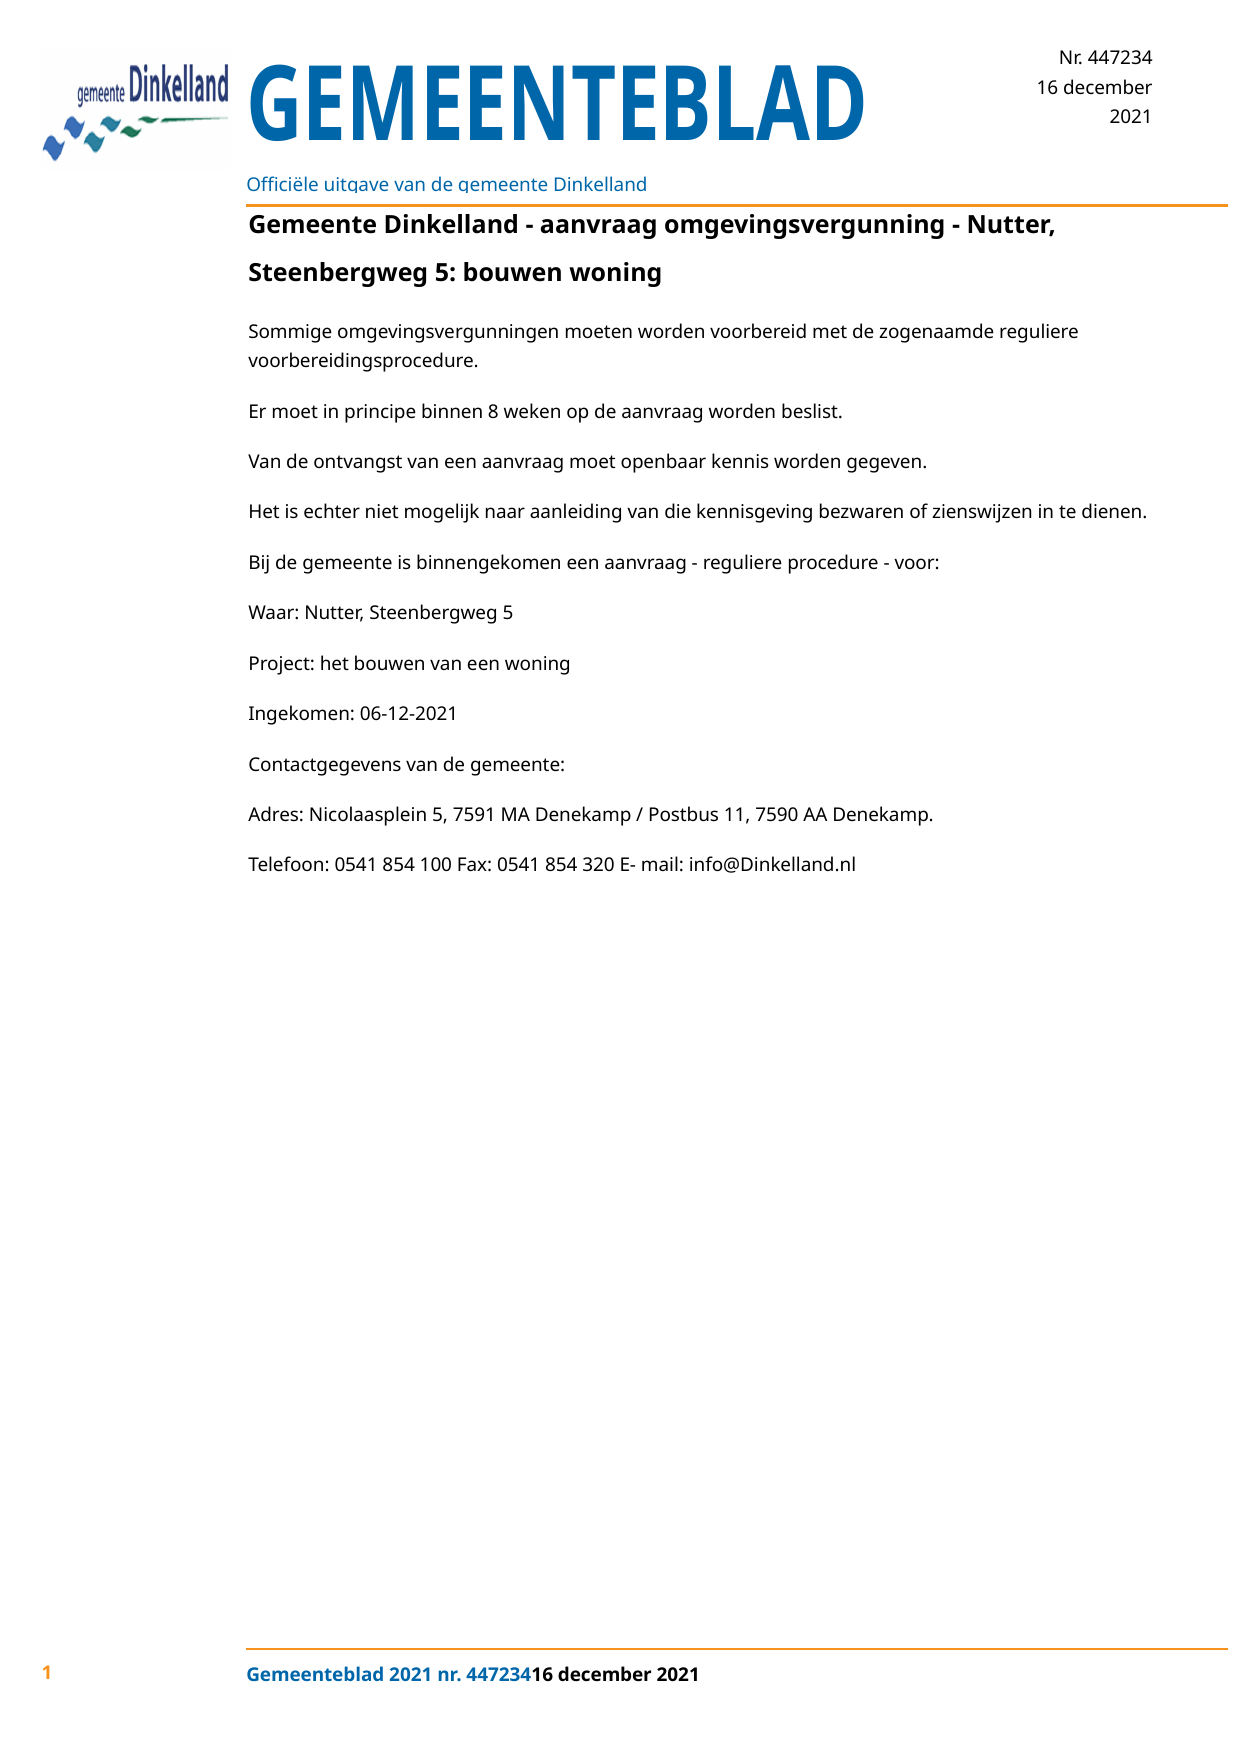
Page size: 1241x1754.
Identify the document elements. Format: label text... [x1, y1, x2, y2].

picture [41, 47, 231, 172]
text Contactgegevens van de gemeente: [248, 751, 1152, 777]
text Adres: Nicolaasplein 5, 7591 MA Denekamp / Postbus 11, 7590 AA Denekamp. [248, 801, 1152, 827]
text Telefoon: 0541 854 100 Fax: 0541 854 320 E- mail: info@Dinkelland.nl [248, 852, 1152, 877]
text Ingekomen: 06-12-2021 [248, 700, 1152, 726]
text Van de ontvangst van een aanvraag moet openbaar kennis worden gegeven. [248, 448, 1152, 474]
text Project: het bouwen van een woning [248, 650, 1152, 676]
text Bij de gemeente is binnengekomen een aanvraag - reguliere procedure - voor: [248, 549, 1152, 575]
text Sommige omgevingsvergunningen moeten worden voorbereid met de zogenaamde reguliere voorbereidingsprocedure. [248, 318, 1152, 373]
text Er moet in principe binnen 8 weken op de aanvraag worden beslist. [248, 398, 1152, 424]
text Gemeente Dinkelland - aanvraag omgevingsvergunning - Nutter, Steenbergweg 5: bouwen woning [248, 207, 1152, 288]
text Het is echter niet mogelijk naar aanleiding van die kennisgeving bezwaren of zienswijzen in te dienen. [248, 499, 1152, 524]
text Waar: Nutter, Steenbergweg 5 [248, 599, 1152, 625]
